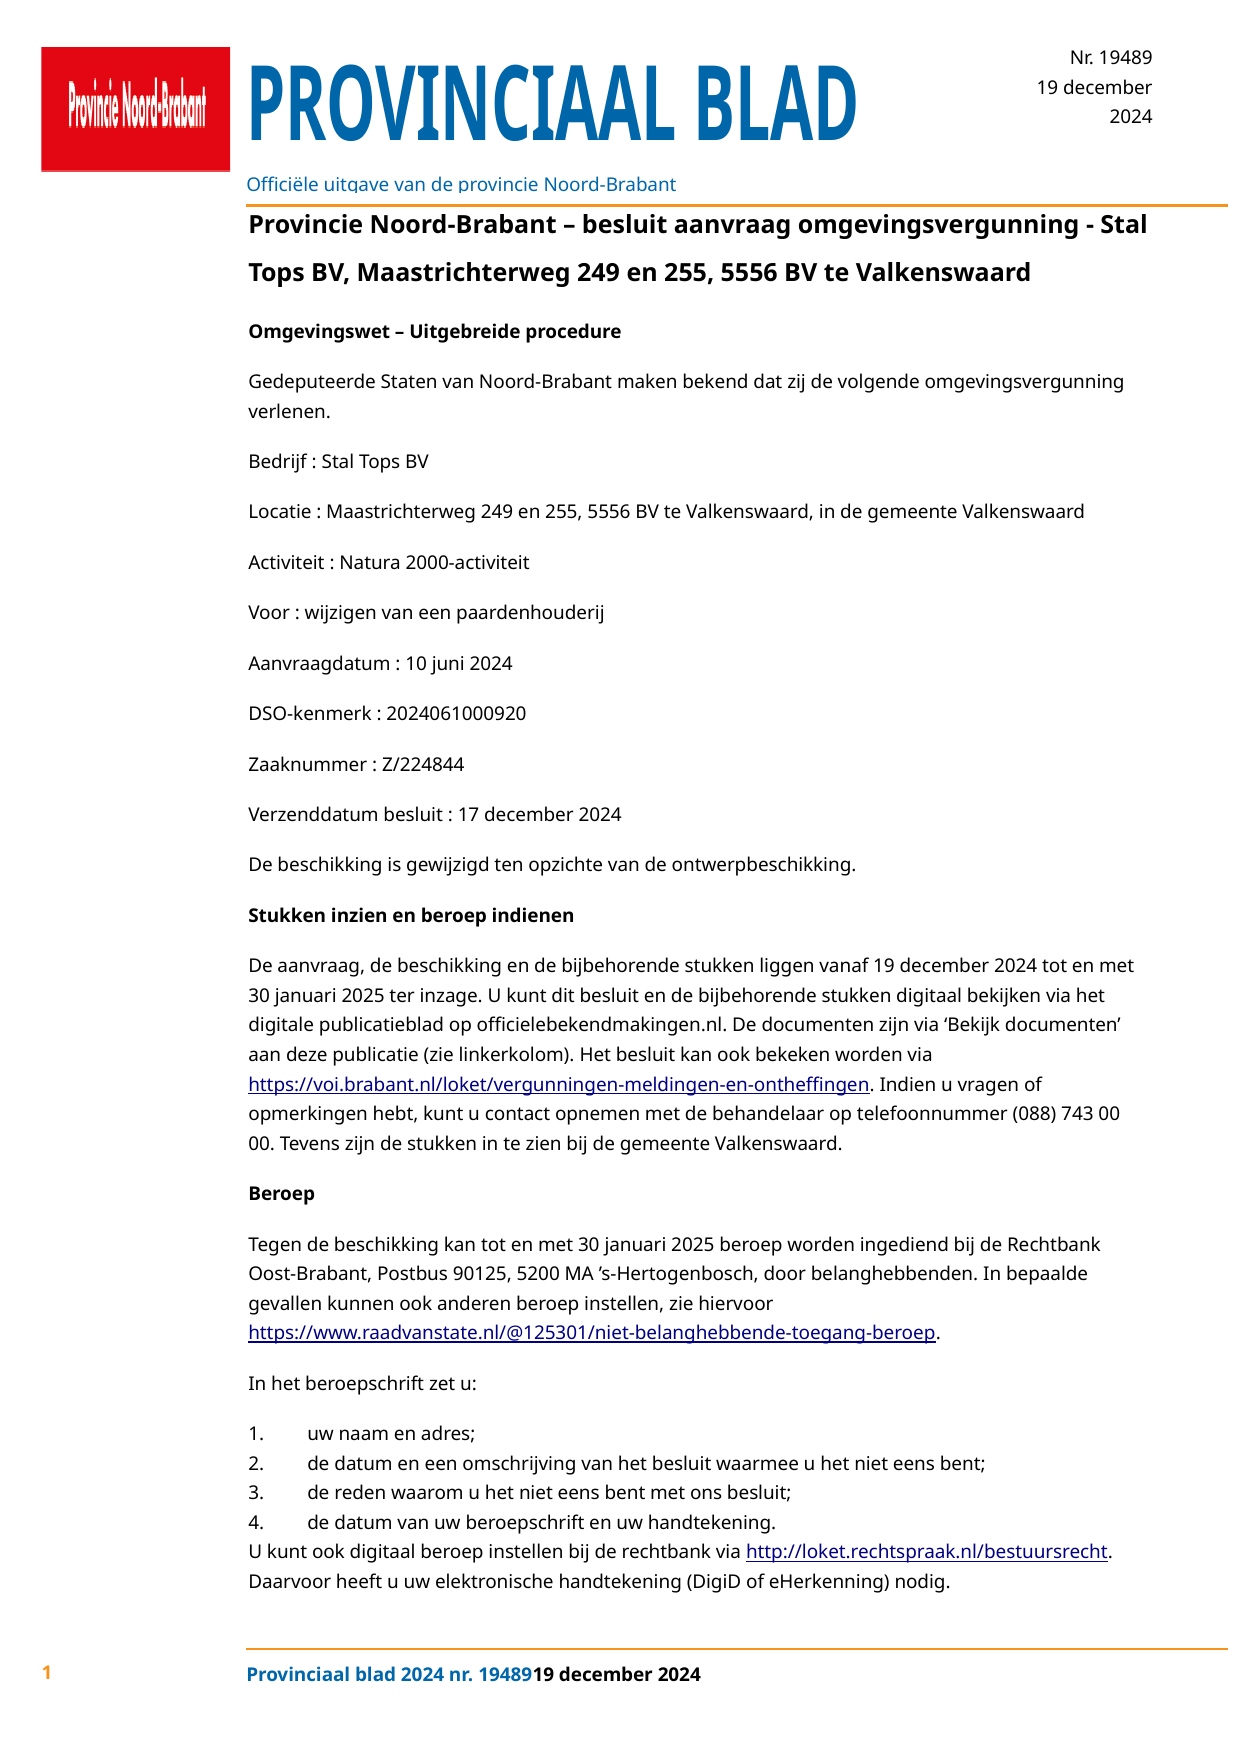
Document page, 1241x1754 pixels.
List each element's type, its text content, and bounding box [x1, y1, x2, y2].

text De aanvraag, de beschikking en de bijbehorende stukken liggen vanaf 19 december 2024 tot en met 30 januari 2025 ter inzage. U kunt dit besluit en de bijbehorende stukken digitaal bekijken via het digitale publicatieblad op officielebekendmakingen.nl. De documenten zijn via ‘Bekijk documenten’ aan deze publicatie (zie linkerkolom). Het besluit kan ook bekeken worden via https://voi.brabant.nl/loket/vergunningen-meldingen-en-ontheffingen. Indien u vragen of opmerkingen hebt, kunt u contact opnemen met de behandelaar op telefoonnummer (088) 743 00 00. Tevens zijn de stukken in te zien bij de gemeente Valkenswaard. [248, 952, 1152, 1156]
text Tegen de beschikking kan tot en met 30 januari 2025 beroep worden ingediend bij de Rechtbank Oost-Brabant, Postbus 90125, 5200 MA ’s-Hertogenbosch, door belanghebbenden. In bepaalde gevallen kunnen ook anderen beroep instellen, zie hiervoor https://www.raadvanstate.nl/@125301/niet-belanghebbende-toegang-beroep. [248, 1231, 1152, 1345]
text Gedeputeerde Staten van Noord-Brabant maken bekend dat zij de volgende omgevingsvergunning verlenen. [248, 368, 1152, 424]
text U kunt ook digitaal beroep instellen bij de rechtbank via http://loket.rechtspraak.nl/bestuursrecht. Daarvoor heeft u uw elektronische handtekening (DigiD of eHerkenning) nodig. [248, 1539, 1152, 1594]
list uw naam en adres; [248, 1420, 1152, 1446]
text De beschikking is gewijzigd ten opzichte van de ontwerpbeschikking. [248, 852, 1152, 877]
text Aanvraagdatum : 10 juni 2024 [248, 650, 1152, 676]
list de reden waarom u het niet eens bent met ons besluit; [248, 1479, 1152, 1505]
text Voor : wijzigen van een paardenhouderij [248, 599, 1152, 625]
text Verzenddatum besluit : 17 december 2024 [248, 801, 1152, 827]
list de datum en een omschrijving van het besluit waarmee u het niet eens bent; [248, 1450, 1152, 1476]
text In het beroepschrift zet u: [248, 1370, 1152, 1396]
text Beroep [248, 1180, 1152, 1206]
text Stukken inzien en beroep indienen [248, 902, 1152, 928]
list de datum van uw beroepschrift en uw handtekening. [248, 1509, 1152, 1535]
text Omgevingswet – Uitgebreide procedure [248, 318, 1152, 344]
text Locatie : Maastrichterweg 249 en 255, 5556 BV te Valkenswaard, in de gemeente Valkenswaard [248, 499, 1152, 524]
text DSO-kenmerk : 2024061000920 [248, 700, 1152, 726]
picture [41, 47, 231, 172]
text Bedrijf : Stal Tops BV [248, 448, 1152, 474]
text Zaaknummer : Z/224844 [248, 751, 1152, 777]
text Provincie Noord-Brabant – besluit aanvraag omgevingsvergunning - Stal Tops BV, Maastrichterweg 249 en 255, 5556 BV te Valkenswaard [248, 207, 1152, 288]
text Activiteit : Natura 2000-activiteit [248, 549, 1152, 575]
